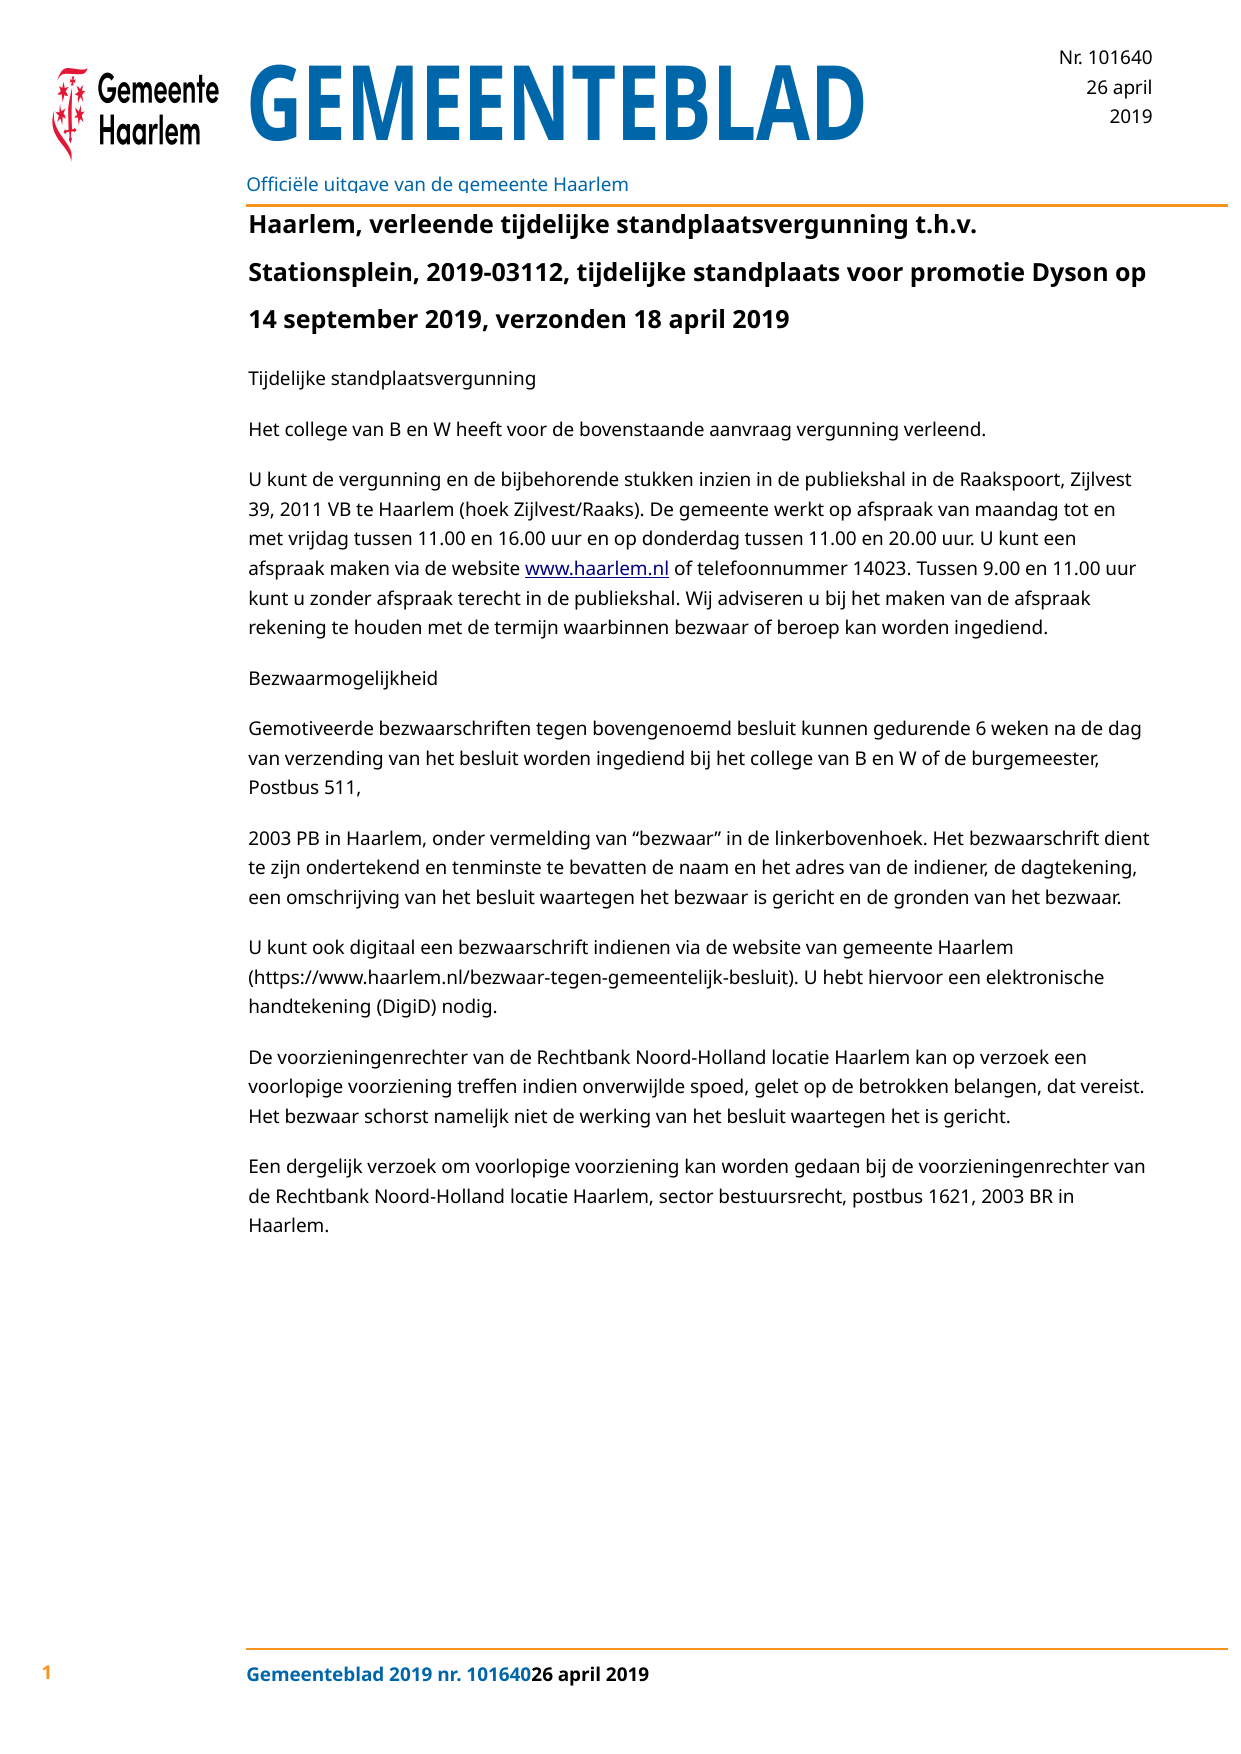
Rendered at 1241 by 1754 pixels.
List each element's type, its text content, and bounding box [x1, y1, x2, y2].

text Het college van B en W heeft voor de bovenstaande aanvraag vergunning verleend. [248, 416, 1152, 442]
text Bezwaarmogelijkheid [248, 665, 1152, 690]
text De voorzieningenrechter van de Rechtbank Noord-Holland locatie Haarlem kan op verzoek een voorlopige voorziening treffen indien onverwijlde spoed, gelet op de betrokken belangen, dat vereist. Het bezwaar schorst namelijk niet de werking van het besluit waartegen het is gericht. [248, 1044, 1152, 1129]
text Gemotiveerde bezwaarschriften tegen bovengenoemd besluit kunnen gedurende 6 weken na de dag van verzending van het besluit worden ingediend bij het college van B en W of de burgemeester, Postbus 511, [248, 715, 1152, 800]
picture [41, 47, 231, 172]
text Haarlem, verleende tijdelijke standplaatsvergunning t.h.v. Stationsplein, 2019-03112, tijdelijke standplaats voor promotie Dyson op 14 september 2019, verzonden 18 april 2019 [248, 207, 1152, 336]
text Een dergelijk verzoek om voorlopige voorziening kan worden gedaan bij de voorzieningenrechter van de Rechtbank Noord-Holland locatie Haarlem, sector bestuursrecht, postbus 1621, 2003 BR in Haarlem. [248, 1153, 1152, 1238]
text Tijdelijke standplaatsvergunning [248, 366, 1152, 391]
text U kunt ook digitaal een bezwaarschrift indienen via de website van gemeente Haarlem (https://www.haarlem.nl/bezwaar-tegen-gemeentelijk-besluit). U hebt hiervoor een elektronische handtekening (DigiD) nodig. [248, 934, 1152, 1019]
text 2003 PB in Haarlem, onder vermelding van “bezwaar” in de linkerbovenhoek. Het bezwaarschrift dient te zijn ondertekend en tenminste te bevatten de naam en het adres van de indiener, de dagtekening, een omschrijving van het besluit waartegen het bezwaar is gericht en de gronden van het bezwaar. [248, 825, 1152, 909]
text U kunt de vergunning en de bijbehorende stukken inzien in de publiekshal in de Raakspoort, Zijlvest 39, 2011 VB te Haarlem (hoek Zijlvest/Raaks). De gemeente werkt op afspraak van maandag tot en met vrijdag tussen 11.00 en 16.00 uur en op donderdag tussen 11.00 en 20.00 uur. U kunt een afspraak maken via de website www.haarlem.nl of telefoonnummer 14023. Tussen 9.00 en 11.00 uur kunt u zonder afspraak terecht in de publiekshal. Wij adviseren u bij het maken van de afspraak rekening te houden met de termijn waarbinnen bezwaar of beroep kan worden ingediend. [248, 466, 1152, 640]
